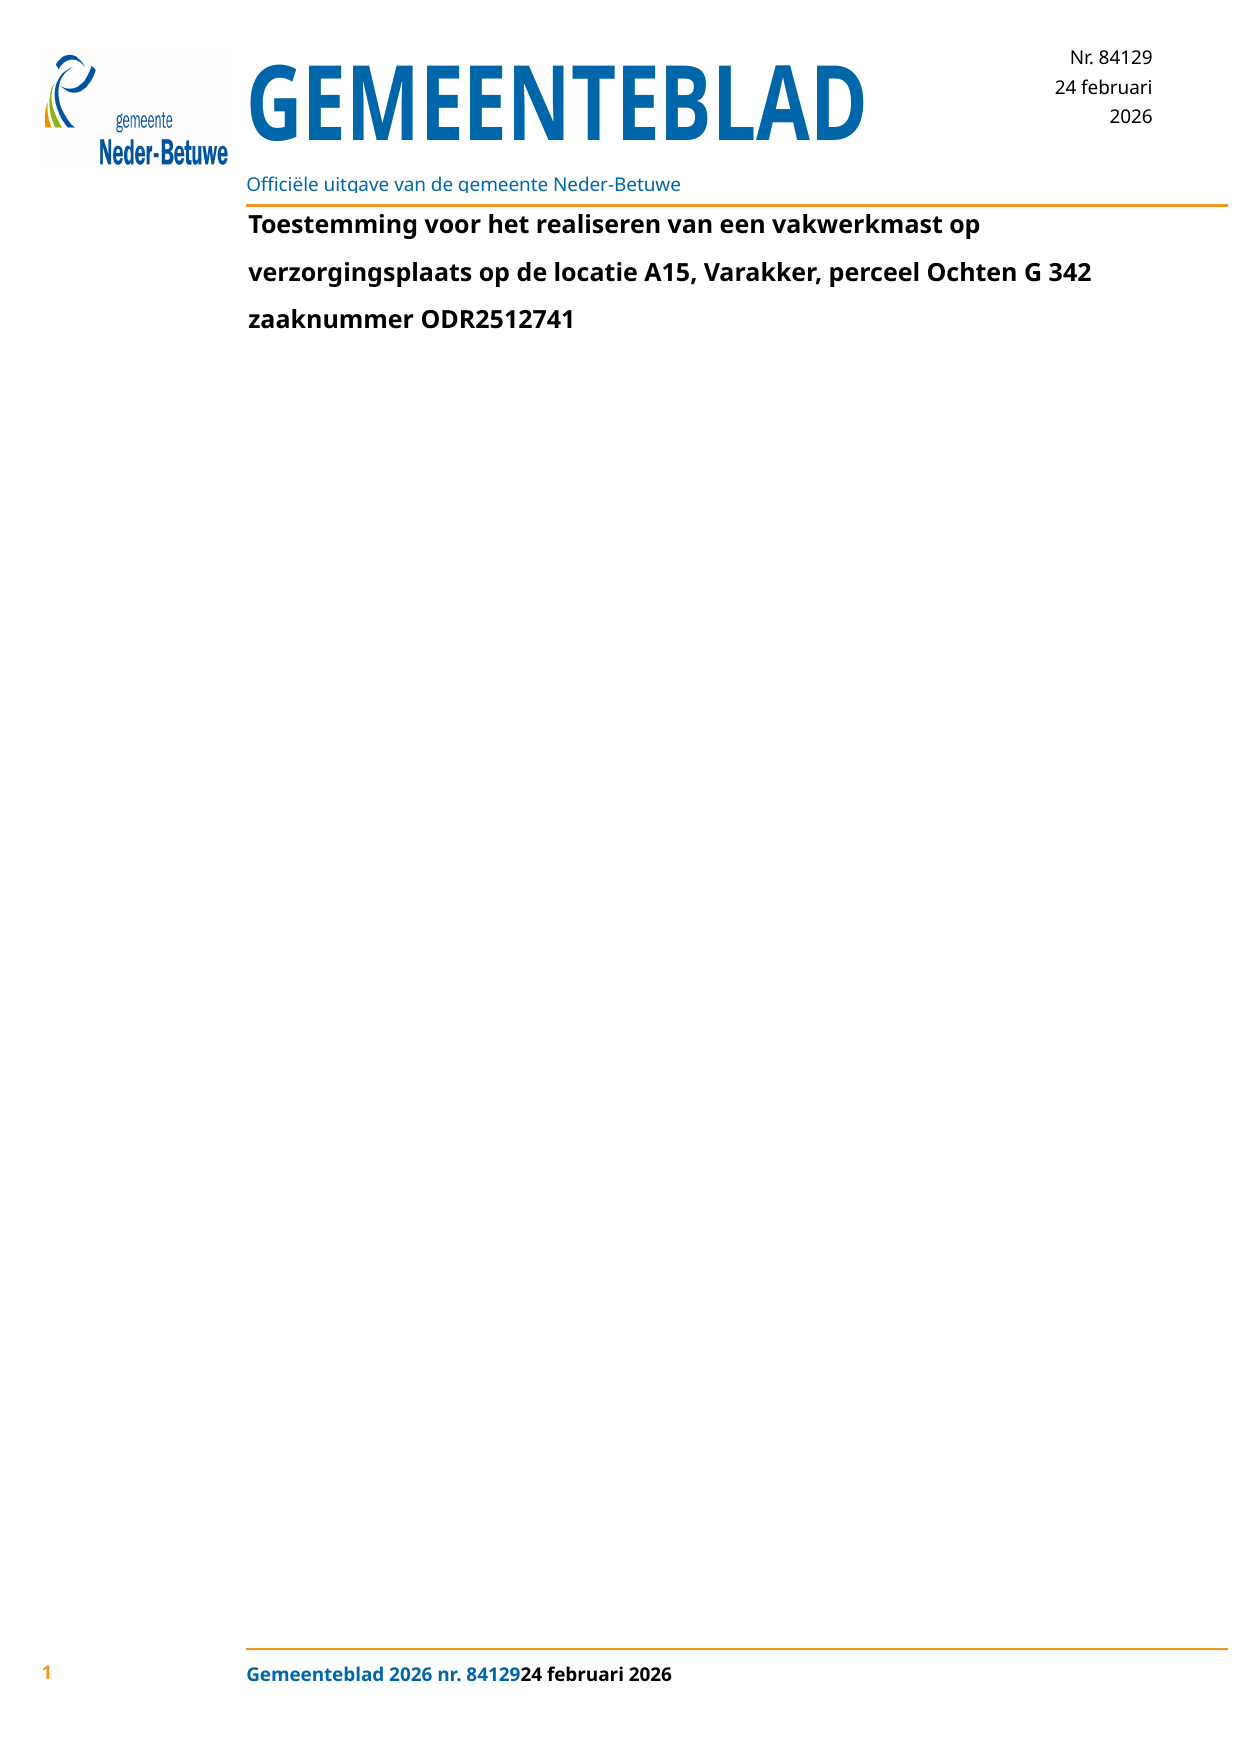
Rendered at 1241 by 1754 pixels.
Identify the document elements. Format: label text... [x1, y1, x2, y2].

picture [41, 47, 231, 172]
text Toestemming voor het realiseren van een vakwerkmast op verzorgingsplaats op de locatie A15, Varakker, perceel Ochten G 342 zaaknummer ODR2512741 [248, 207, 1152, 336]
